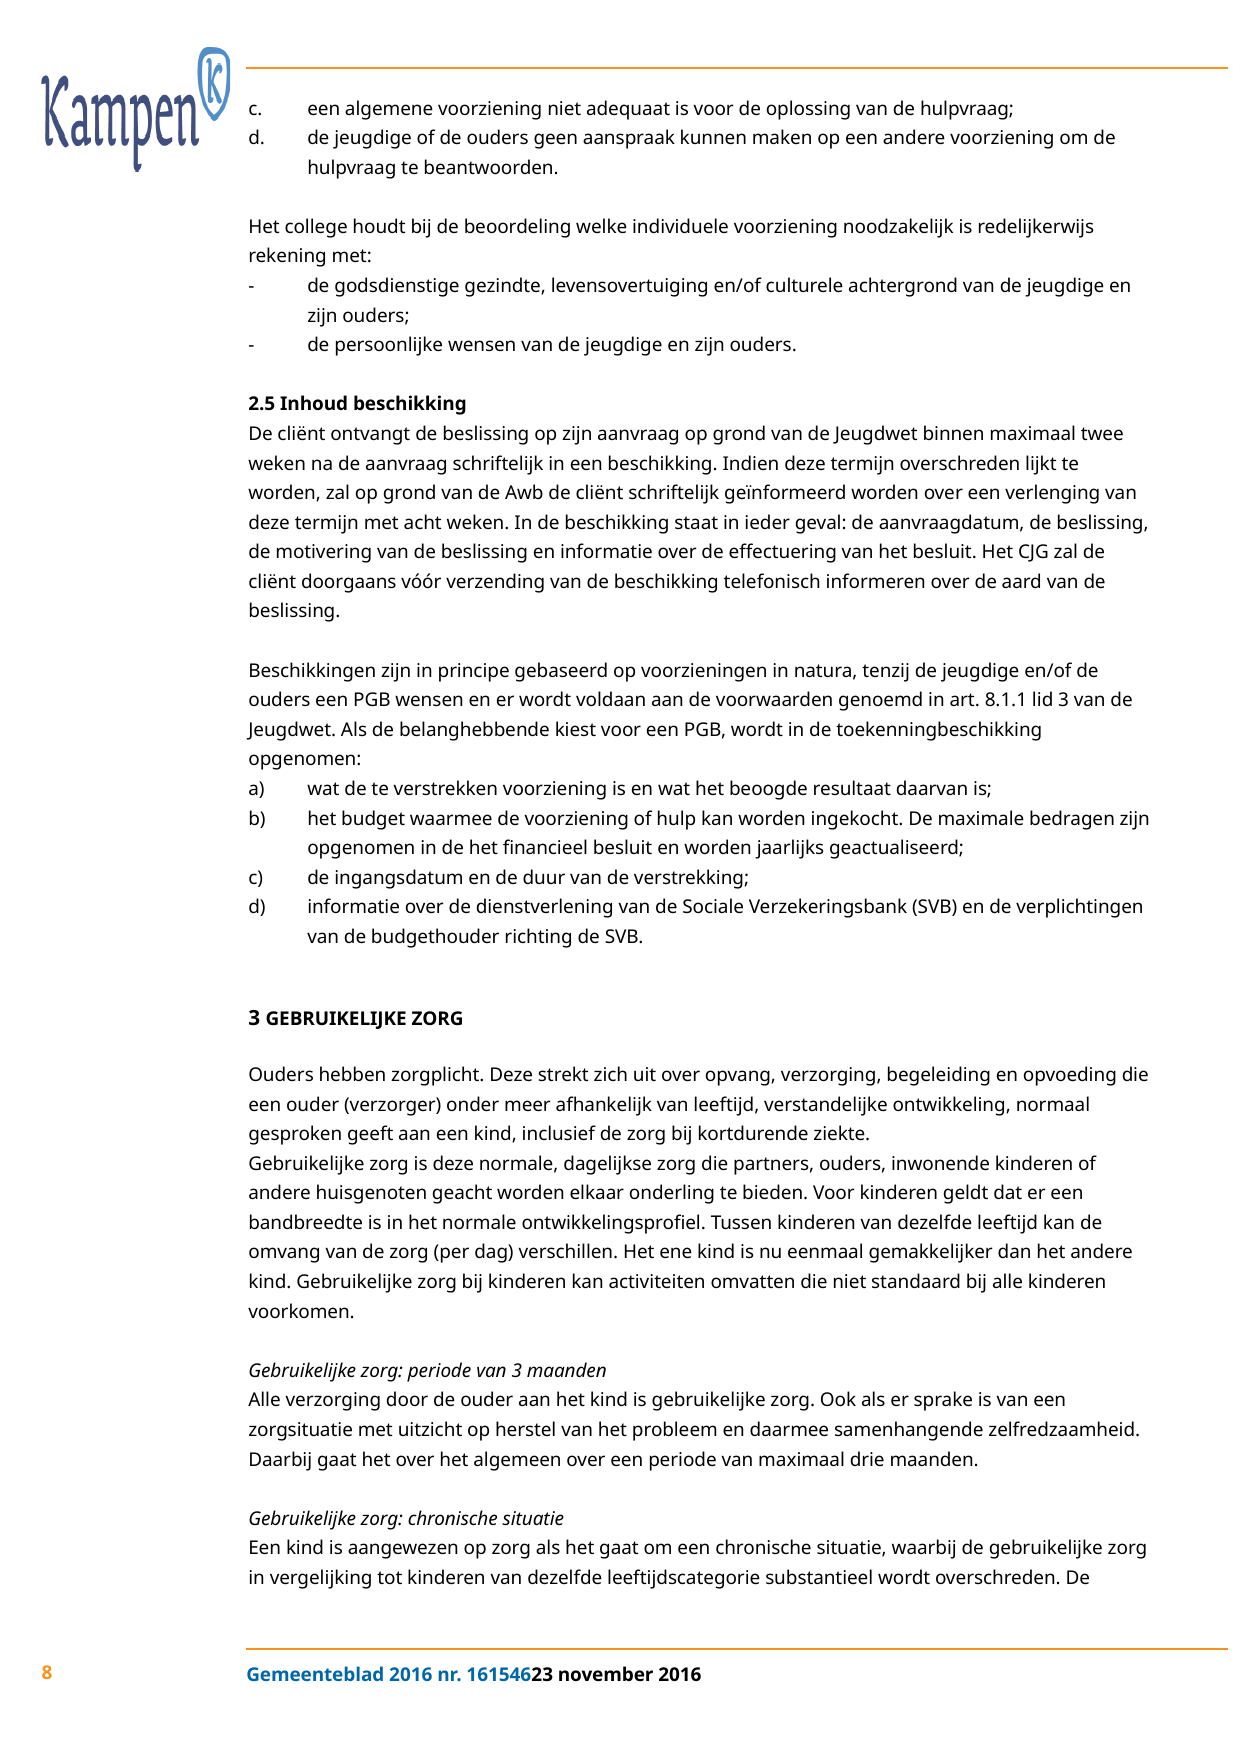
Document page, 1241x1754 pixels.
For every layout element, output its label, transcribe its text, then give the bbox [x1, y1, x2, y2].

text Gebruikelijke zorg: periode van 3 maanden [248, 1357, 1152, 1383]
list wat de te verstrekken voorziening is en wat het beoogde resultaat daarvan is; [248, 775, 1152, 801]
text Een kind is aangewezen op zorg als het gaat om een chronische situatie, waarbij de gebruikelijke zorg in vergelijking tot kinderen van dezelfde leeftijdscategorie substantieel wordt overschreden. De [248, 1534, 1152, 1590]
text Alle verzorging door de ouder aan het kind is gebruikelijke zorg. Ook als er sprake is van een zorgsituatie met uitzicht op herstel van het probleem en daarmee samenhangende zelfredzaamheid. Daarbij gaat het over het algemeen over een periode van maximaal drie maanden. [248, 1387, 1152, 1471]
list het budget waarmee de voorziening of hulp kan worden ingekocht. De maximale bedragen zijn opgenomen in de het financieel besluit en worden jaarlijks geactualiseerd; [248, 805, 1152, 860]
text 3 GEBRUIKELIJKE ZORG [248, 1003, 1152, 1032]
list de ingangsdatum en de duur van de verstrekking; [248, 864, 1152, 890]
list een algemene voorziening niet adequaat is voor de oplossing van de hulpvraag; [248, 95, 1152, 121]
picture [41, 47, 231, 172]
text 2.5 Inhoud beschikking [248, 391, 1152, 416]
list de godsdienstige gezindte, levensovertuiging en/of culturele achtergrond van de jeugdige en zijn ouders; [248, 272, 1152, 328]
list informatie over de dienstverlening van de Sociale Verzekeringsbank (SVB) en de verplichtingen van de budgethouder richting de SVB. [248, 893, 1152, 949]
text Ouders hebben zorgplicht. Deze strekt zich uit over opvang, verzorging, begeleiding en opvoeding die een ouder (verzorger) onder meer afhankelijk van leeftijd, verstandelijke ontwikkeling, normaal gesproken geeft aan een kind, inclusief de zorg bij kortdurende ziekte. [248, 1061, 1152, 1146]
text Het college houdt bij de beoordeling welke individuele voorziening noodzakelijk is redelijkerwijs rekening met: [248, 213, 1152, 268]
list de persoonlijke wensen van de jeugdige en zijn ouders. [248, 331, 1152, 357]
text Gebruikelijke zorg is deze normale, dagelijkse zorg die partners, ouders, inwonende kinderen of andere huisgenoten geacht worden elkaar onderling te bieden. Voor kinderen geldt dat er een bandbreedte is in het normale ontwikkelingsprofiel. Tussen kinderen van dezelfde leeftijd kan de omvang van de zorg (per dag) verschillen. Het ene kind is nu eenmaal gemakkelijker dan het andere kind. Gebruikelijke zorg bij kinderen kan activiteiten omvatten die niet standaard bij alle kinderen voorkomen. [248, 1150, 1152, 1323]
text De cliënt ontvangt de beslissing op zijn aanvraag op grond van de Jeugdwet binnen maximaal twee weken na de aanvraag schriftelijk in een beschikking. Indien deze termijn overschreden lijkt te worden, zal op grond van de Awb de cliënt schriftelijk geïnformeerd worden over een verlenging van deze termijn met acht weken. In de beschikking staat in ieder geval: de aanvraagdatum, de beslissing, de motivering van de beslissing en informatie over de effectuering van het besluit. Het CJG zal de cliënt doorgaans vóór verzending van de beschikking telefonisch informeren over de aard van de beslissing. [248, 420, 1152, 623]
list de jeugdige of de ouders geen aanspraak kunnen maken op een andere voorziening om de hulpvraag te beantwoorden. [248, 124, 1152, 180]
text Beschikkingen zijn in principe gebaseerd op voorzieningen in natura, tenzij de jeugdige en/of de ouders een PGB wensen en er wordt voldaan aan de voorwaarden genoemd in art. 8.1.1 lid 3 van de Jeugdwet. Als de belanghebbende kiest voor een PGB, wordt in de toekenningbeschikking opgenomen: [248, 657, 1152, 771]
text Gebruikelijke zorg: chronische situatie [248, 1505, 1152, 1531]
